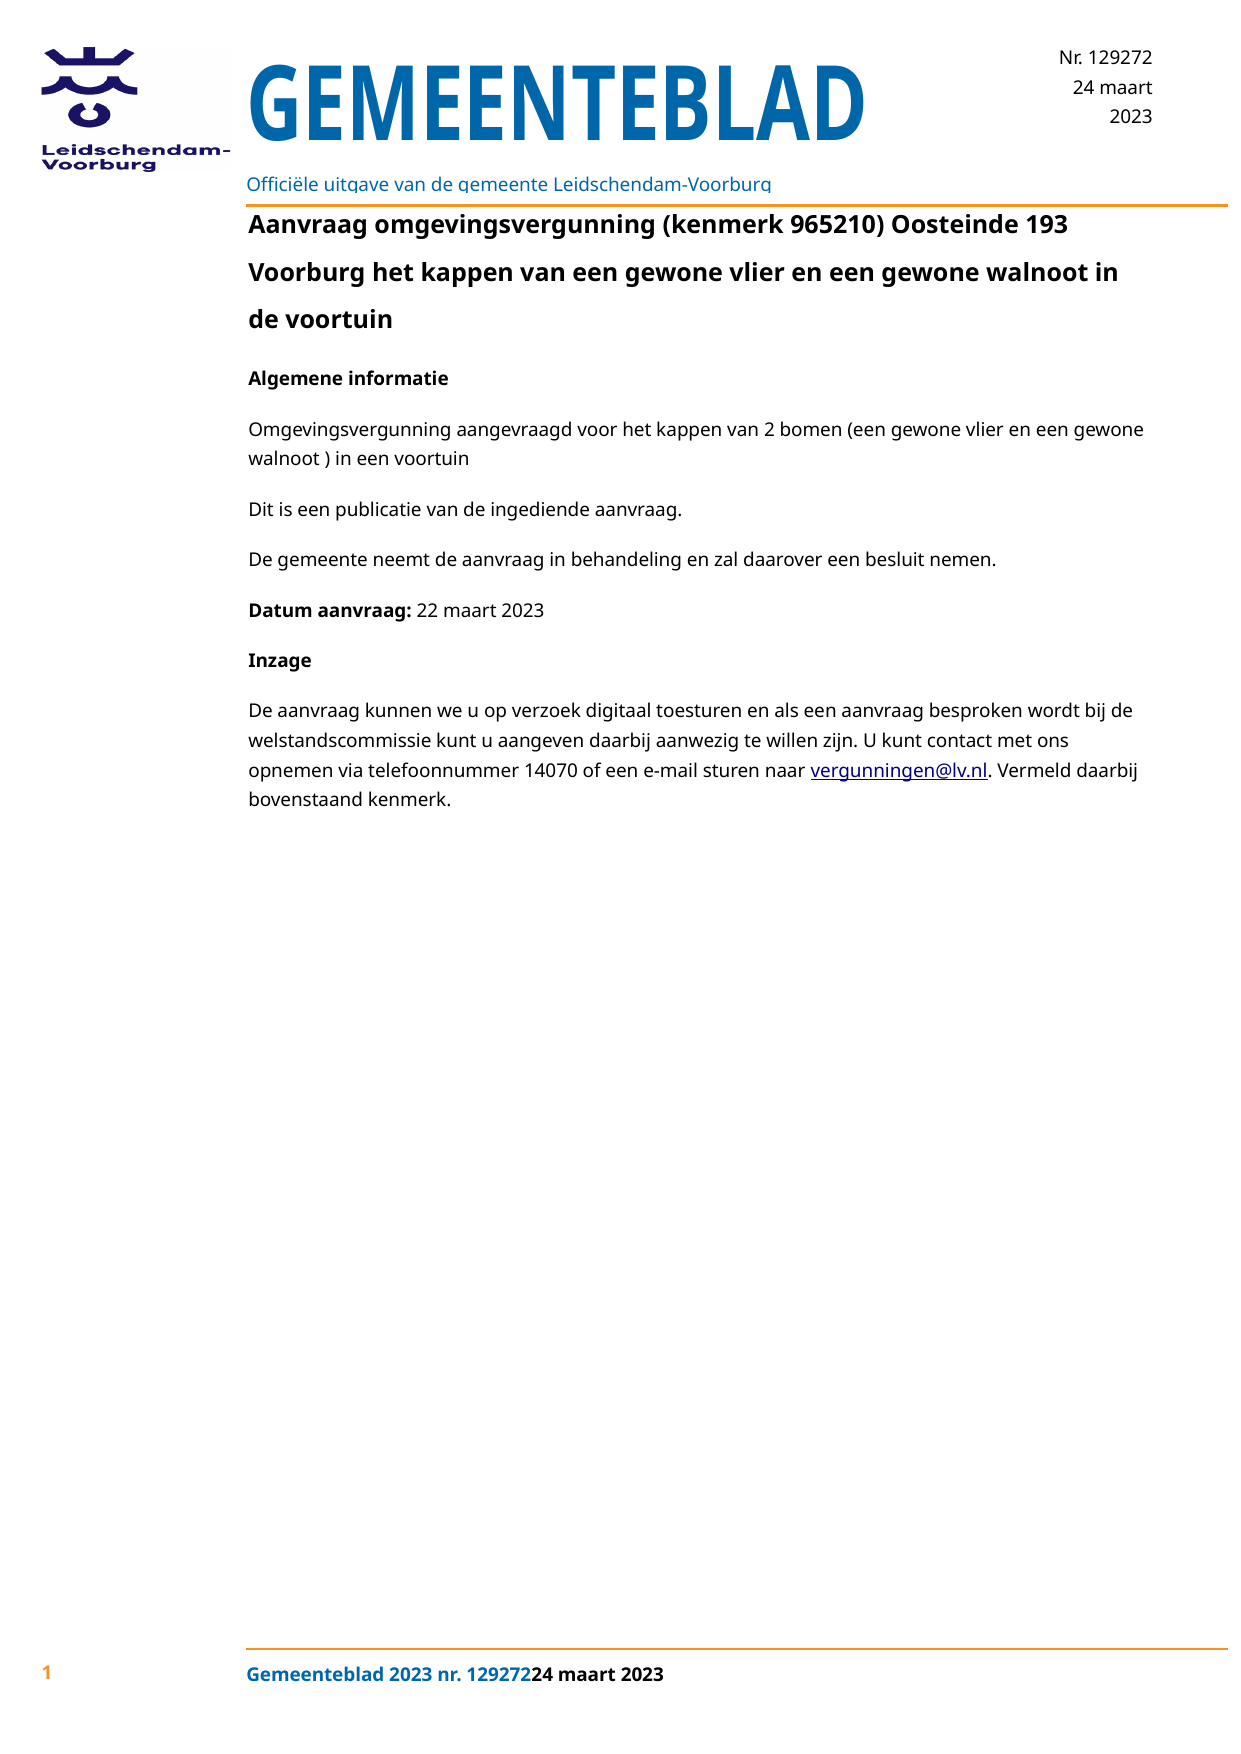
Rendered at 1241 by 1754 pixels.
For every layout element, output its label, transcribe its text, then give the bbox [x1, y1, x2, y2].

text De aanvraag kunnen we u op verzoek digitaal toesturen en als een aanvraag besproken wordt bij de welstandscommissie kunt u aangeven daarbij aanwezig te willen zijn. U kunt contact met ons opnemen via telefoonnummer 14070 of een e-mail sturen naar vergunningen@lv.nl. Vermeld daarbij bovenstaand kenmerk. [248, 698, 1152, 812]
picture [41, 47, 231, 172]
text Omgevingsvergunning aangevraagd voor het kappen van 2 bomen (een gewone vlier en een gewone walnoot ) in een voortuin [248, 416, 1152, 471]
text Algemene informatie [248, 366, 1152, 391]
text De gemeente neemt de aanvraag in behandeling en zal daarover een besluit nemen. [248, 546, 1152, 572]
text Datum aanvraag: 22 maart 2023 [248, 597, 1152, 622]
text Inzage [248, 647, 1152, 673]
text Aanvraag omgevingsvergunning (kenmerk 965210) Oosteinde 193 Voorburg het kappen van een gewone vlier en een gewone walnoot in de voortuin [248, 207, 1152, 336]
text Dit is een publicatie van de ingediende aanvraag. [248, 496, 1152, 522]
